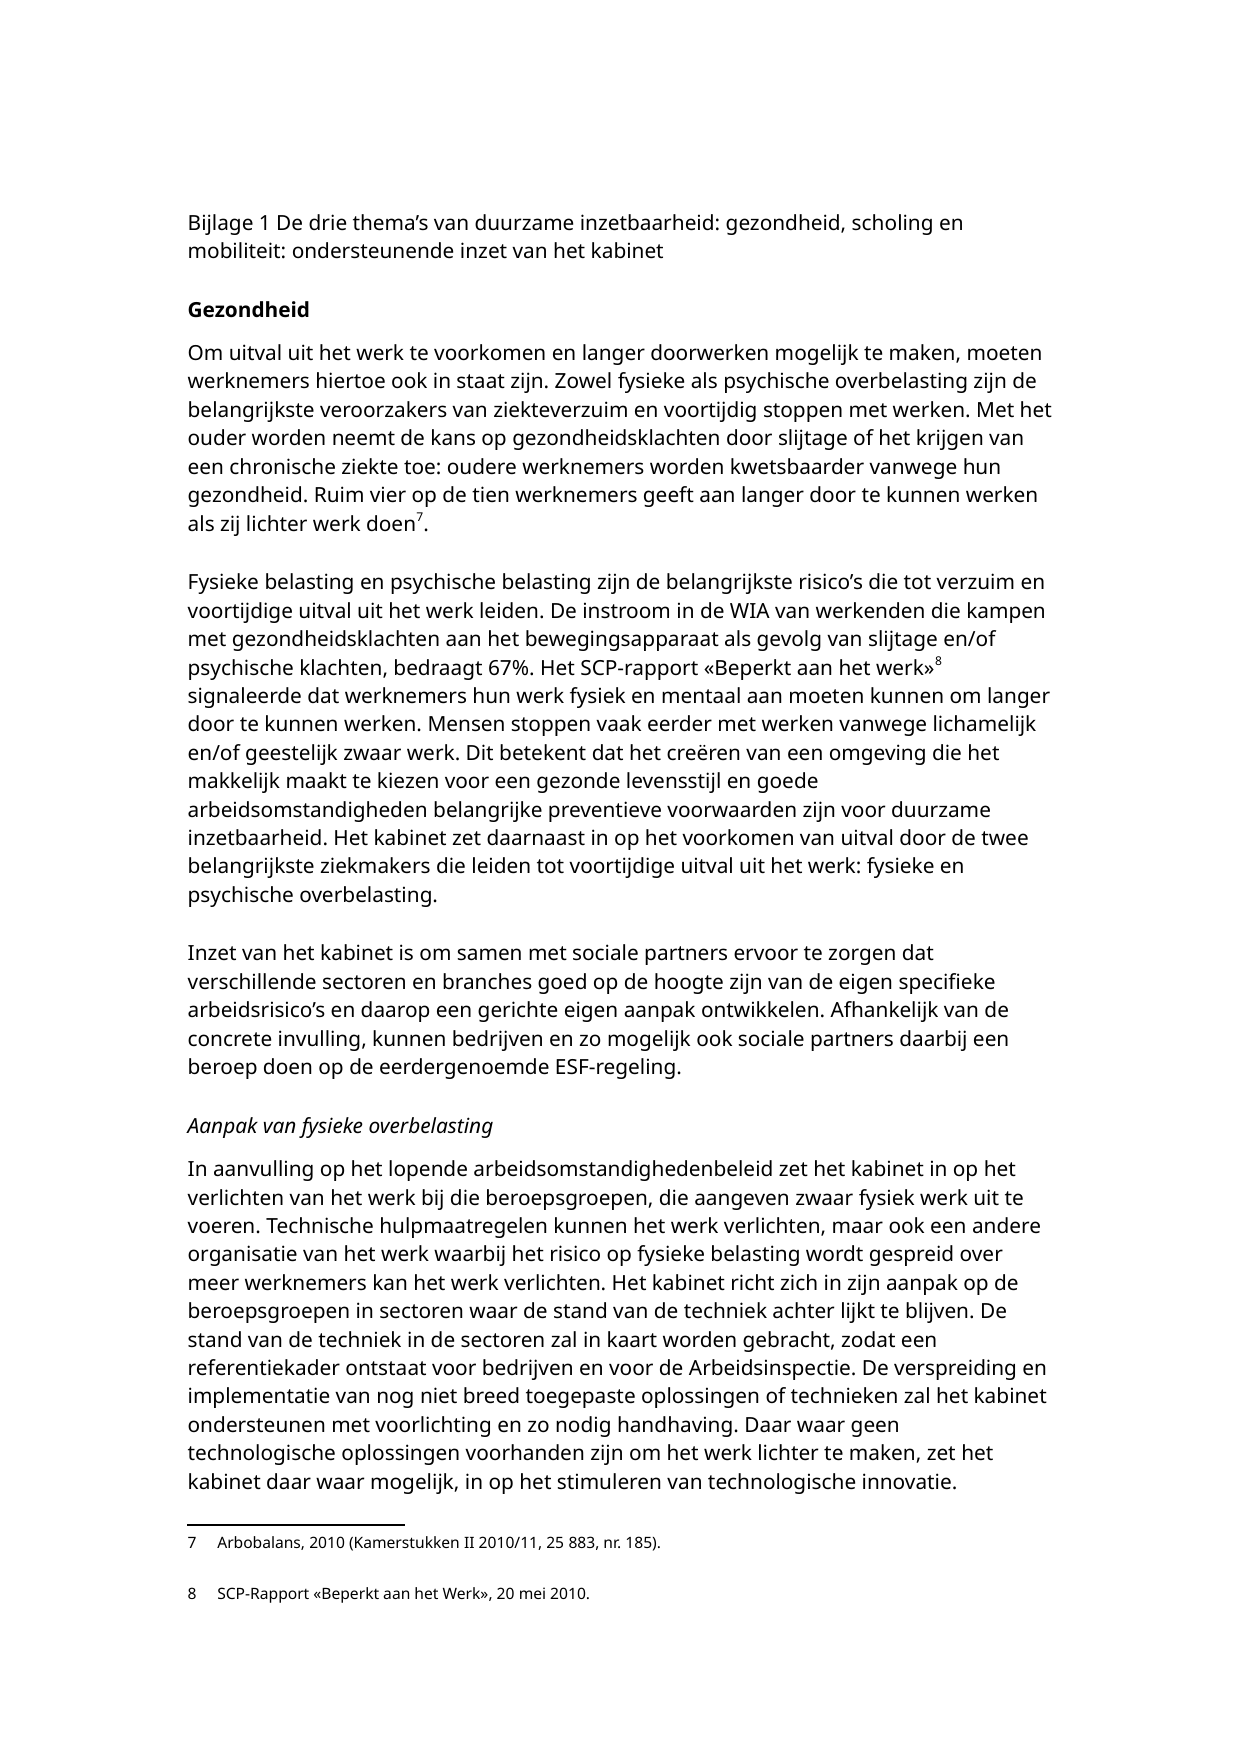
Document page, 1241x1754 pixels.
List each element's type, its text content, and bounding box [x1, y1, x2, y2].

text Arbobalans, 2010 (Kamerstukken II 2010/11, 25 883, nr. 185). [187, 1517, 1053, 1545]
text SCP-Rapport «Beperkt aan het Werk», 20 mei 2010. [187, 1575, 1053, 1604]
text Gezondheid [187, 295, 1053, 323]
text Fysieke belasting en psychische belasting zijn de belangrijkste risico’s die tot verzuim en voortijdige uitval uit het werk leiden. De instroom in de WIA van werkenden die kampen met gezondheidsklachten aan het bewegingsapparaat als gevolg van slijtage en/of psychische klachten, bedraagt 67%. Het SCP-rapport «Beperkt aan het werk» signaleerde dat werknemers hun werk fysiek en mentaal aan moeten kunnen om langer door te kunnen werken. Mensen stoppen vaak eerder met werken vanwege lichamelijk en/of geestelijk zwaar werk. Dit betekent dat het creëren van een omgeving die het makkelijk maakt te kiezen voor een gezonde levensstijl en goede arbeidsomstandigheden belangrijke preventieve voorwaarden zijn voor duurzame inzetbaarheid. Het kabinet zet daarnaast in op het voorkomen van uitval door de twee belangrijkste ziekmakers die leiden tot voortijdige uitval uit het werk: fysieke en psychische overbelasting. [187, 567, 1053, 908]
text Aanpak van fysieke overbelasting [187, 1111, 1053, 1139]
text Inzet van het kabinet is om samen met sociale partners ervoor te zorgen dat verschillende sectoren en branches goed op de hoogte zijn van de eigen specifieke arbeidsrisico’s en daarop een gerichte eigen aanpak ontwikkelen. Afhankelijk van de concrete invulling, kunnen bedrijven en zo mogelijk ook sociale partners daarbij een beroep doen op de eerdergenoemde ESF-regeling. [187, 938, 1053, 1081]
text In aanvulling op het lopende arbeidsomstandighedenbeleid zet het kabinet in op het verlichten van het werk bij die beroepsgroepen, die aangeven zwaar fysiek werk uit te voeren. Technische hulpmaatregelen kunnen het werk verlichten, maar ook een andere organisatie van het werk waarbij het risico op fysieke belasting wordt gespreid over meer werknemers kan het werk verlichten. Het kabinet richt zich in zijn aanpak op de beroepsgroepen in sectoren waar de stand van de techniek achter lijkt te blijven. De stand van de techniek in de sectoren zal in kaart worden gebracht, zodat een referentiekader ontstaat voor bedrijven en voor de Arbeidsinspectie. De verspreiding en implementatie van nog niet breed toegepaste oplossingen of technieken zal het kabinet ondersteunen met voorlichting en zo nodig handhaving. Daar waar geen technologische oplossingen voorhanden zijn om het werk lichter te maken, zet het kabinet daar waar mogelijk, in op het stimuleren van technologische innovatie. [187, 1154, 1053, 1495]
text Om uitval uit het werk te voorkomen en langer doorwerken mogelijk te maken, moeten werknemers hiertoe ook in staat zijn. Zowel fysieke als psychische overbelasting zijn de belangrijkste veroorzakers van ziekteverzuim en voortijdig stoppen met werken. Met het ouder worden neemt de kans op gezondheidsklachten door slijtage of het krijgen van een chronische ziekte toe: oudere werknemers worden kwetsbaarder vanwege hun gezondheid. Ruim vier op de tien werknemers geeft aan langer door te kunnen werken als zij lichter werk doen. [187, 338, 1053, 537]
subtitle Bijlage 1 De drie thema’s van duurzame inzetbaarheid: gezondheid, scholing en mobiliteit: ondersteunende inzet van het kabinet [187, 208, 1053, 265]
